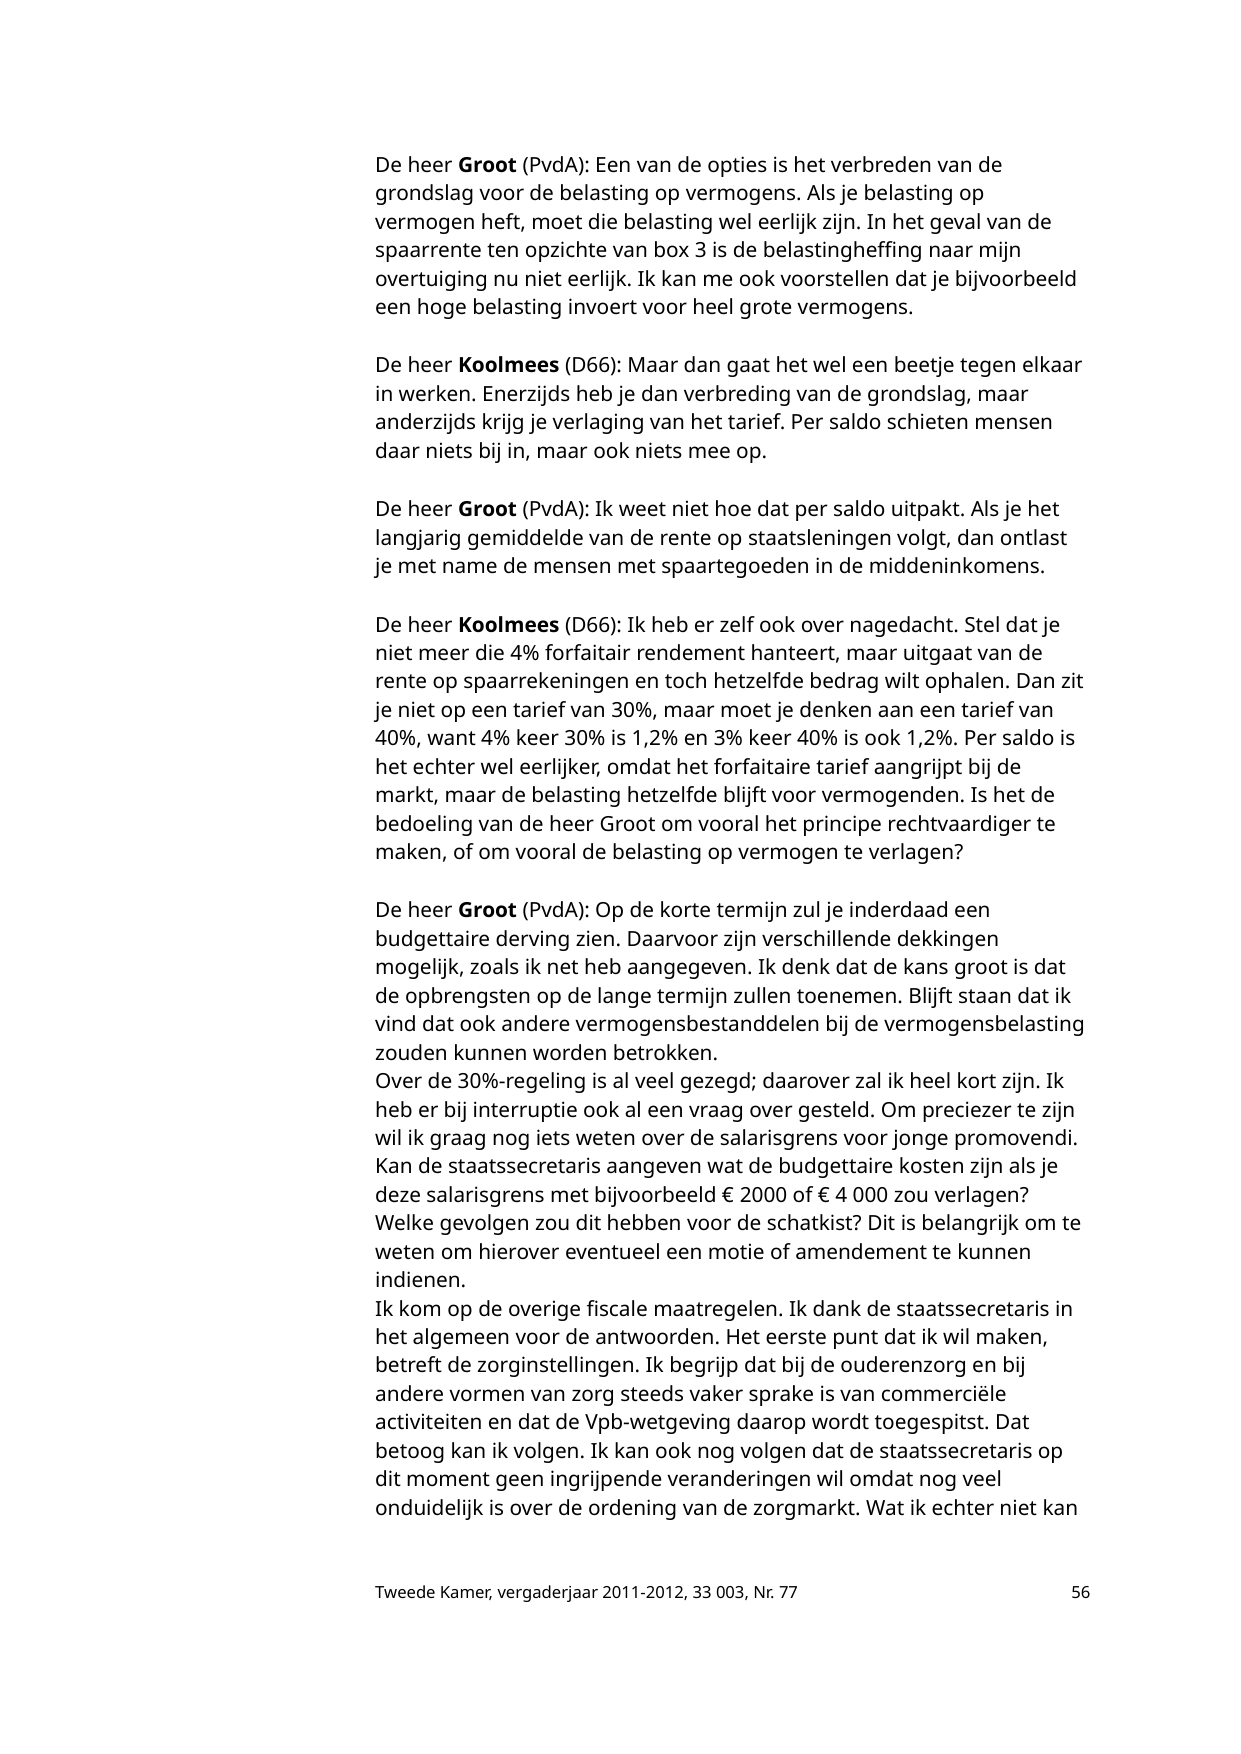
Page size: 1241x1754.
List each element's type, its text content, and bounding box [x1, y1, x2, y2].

text De heer Groot (PvdA): Op de korte termijn zul je inderdaad een budgettaire derving zien. Daarvoor zijn verschillende dekkingen mogelijk, zoals ik net heb aangegeven. Ik denk dat de kans groot is dat de opbrengsten op de lange termijn zullen toenemen. Blijft staan dat ik vind dat ook andere vermogensbestanddelen bij de vermogensbelasting zouden kunnen worden betrokken. [375, 896, 1090, 1066]
text De heer Groot (PvdA): Een van de opties is het verbreden van de grondslag voor de belasting op vermogens. Als je belasting op vermogen heft, moet die belasting wel eerlijk zijn. In het geval van de spaarrente ten opzichte van box 3 is de belastingheffing naar mijn overtuiging nu niet eerlijk. Ik kan me ook voorstellen dat je bijvoorbeeld een hoge belasting invoert voor heel grote vermogens. [375, 150, 1090, 321]
text Ik kom op de overige fiscale maatregelen. Ik dank de staatssecretaris in het algemeen voor de antwoorden. Het eerste punt dat ik wil maken, betreft de zorginstellingen. Ik begrijp dat bij de ouderenzorg en bij andere vormen van zorg steeds vaker sprake is van commerciële activiteiten en dat de Vpb-wetgeving daarop wordt toegespitst. Dat betoog kan ik volgen. Ik kan ook nog volgen dat de staatssecretaris op dit moment geen ingrijpende veranderingen wil omdat nog veel onduidelijk is over de ordening van de zorgmarkt. Wat ik echter niet kan [375, 1294, 1090, 1521]
text De heer Koolmees (D66): Ik heb er zelf ook over nagedacht. Stel dat je niet meer die 4% forfaitair rendement hanteert, maar uitgaat van de rente op spaarrekeningen en toch hetzelfde bedrag wilt ophalen. Dan zit je niet op een tarief van 30%, maar moet je denken aan een tarief van 40%, want 4% keer 30% is 1,2% en 3% keer 40% is ook 1,2%. Per saldo is het echter wel eerlijker, omdat het forfaitaire tarief aangrijpt bij de markt, maar de belasting hetzelfde blijft voor vermogenden. Is het de bedoeling van de heer Groot om vooral het principe rechtvaardiger te maken, of om vooral de belasting op vermogen te verlagen? [375, 610, 1090, 866]
text De heer Koolmees (D66): Maar dan gaat het wel een beetje tegen elkaar in werken. Enerzijds heb je dan verbreding van de grondslag, maar anderzijds krijg je verlaging van het tarief. Per saldo schieten mensen daar niets bij in, maar ook niets mee op. [375, 351, 1090, 464]
text De heer Groot (PvdA): Ik weet niet hoe dat per saldo uitpakt. Als je het langjarig gemiddelde van de rente op staatsleningen volgt, dan ontlast je met name de mensen met spaartegoeden in de middeninkomens. [375, 494, 1090, 580]
text Over de 30%-regeling is al veel gezegd; daarover zal ik heel kort zijn. Ik heb er bij interruptie ook al een vraag over gesteld. Om preciezer te zijn wil ik graag nog iets weten over de salarisgrens voor jonge promovendi. Kan de staatssecretaris aangeven wat de budgettaire kosten zijn als je deze salarisgrens met bijvoorbeeld € 2000 of € 4 000 zou verlagen? Welke gevolgen zou dit hebben voor de schatkist? Dit is belangrijk om te weten om hierover eventueel een motie of amendement te kunnen indienen. [375, 1066, 1090, 1294]
